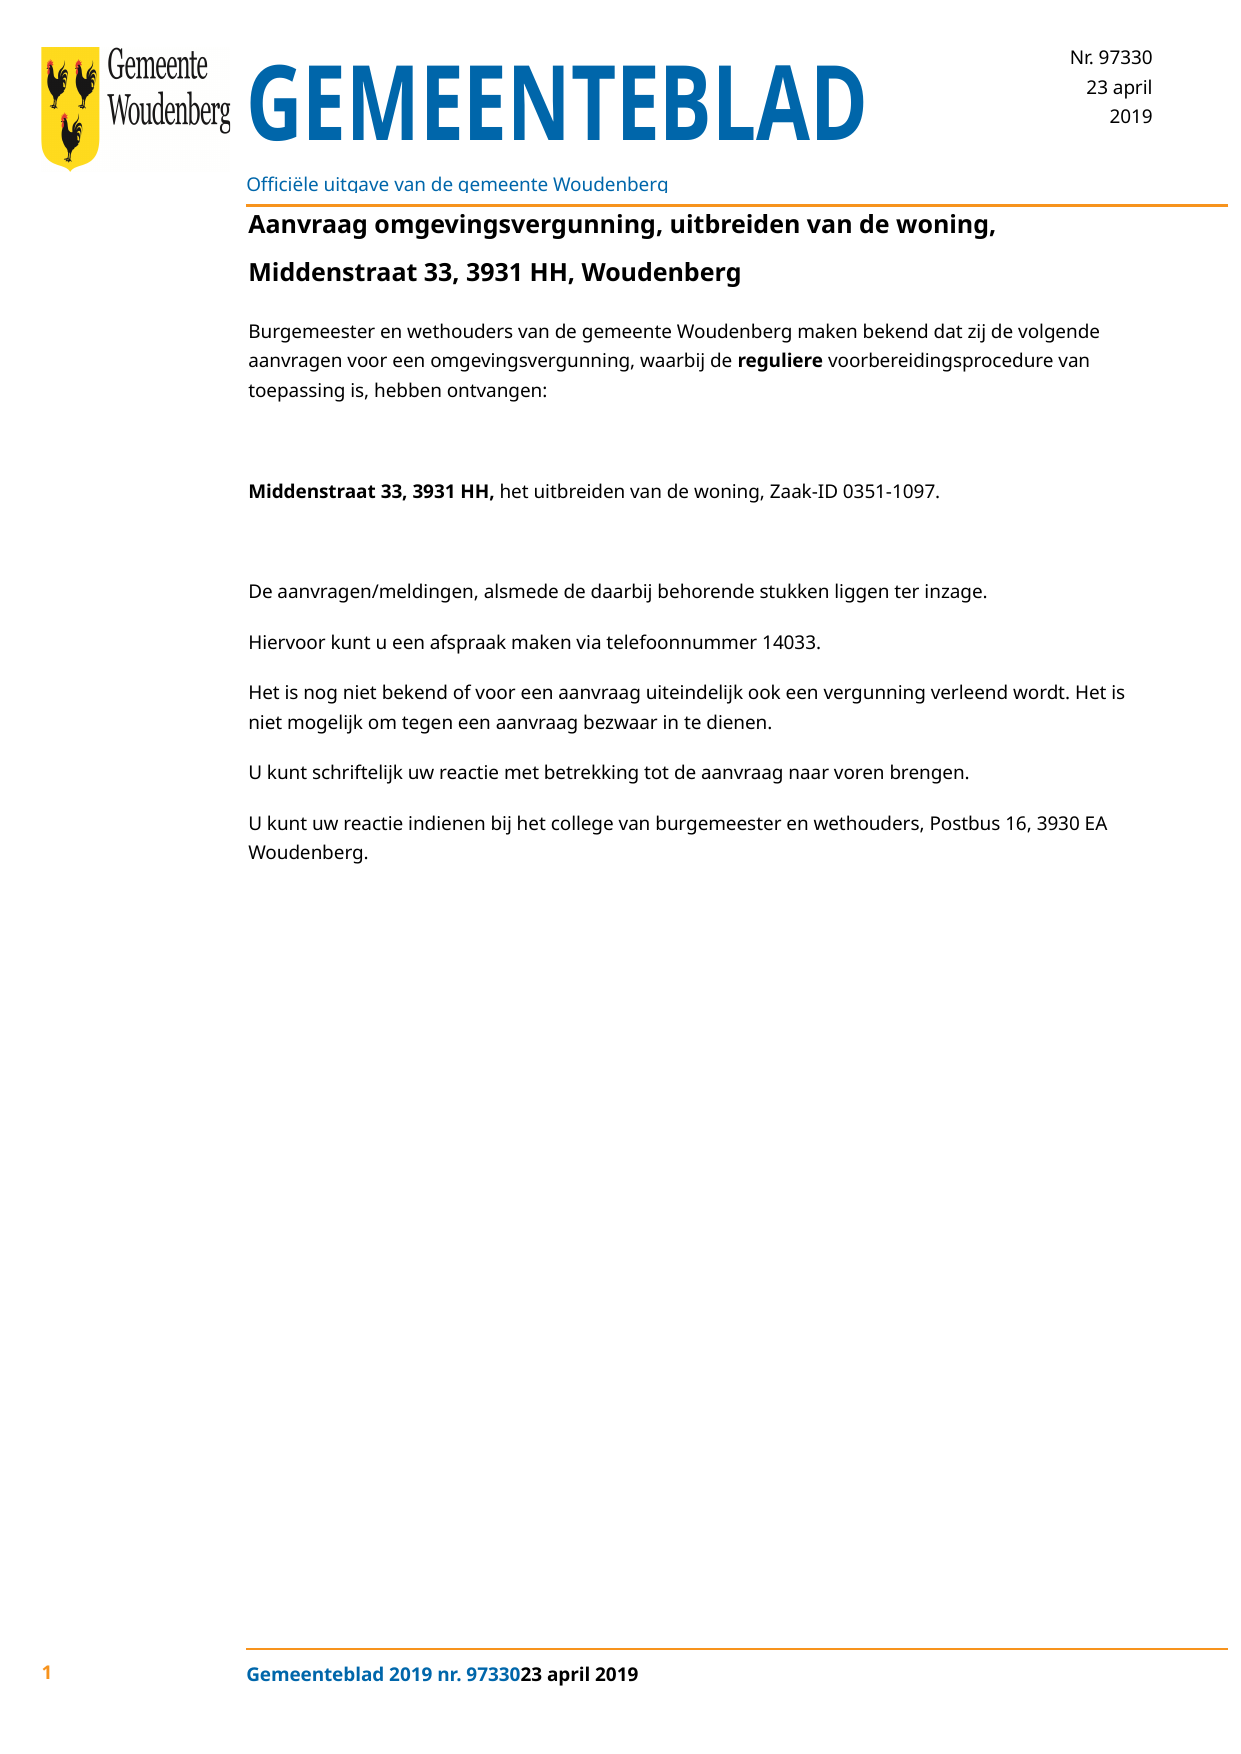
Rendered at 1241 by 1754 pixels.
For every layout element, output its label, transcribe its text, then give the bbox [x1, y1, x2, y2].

text Burgemeester en wethouders van de gemeente Woudenberg maken bekend dat zij de volgende aanvragen voor een omgevingsvergunning, waarbij de reguliere voorbereidingsprocedure van toepassing is, hebben ontvangen: [248, 318, 1152, 403]
text Hiervoor kunt u een afspraak maken via telefoonnummer 14033. [248, 629, 1152, 655]
text Middenstraat 33, 3931 HH, het uitbreiden van de woning, Zaak-ID 0351-1097. [248, 478, 1152, 504]
text Aanvraag omgevingsvergunning, uitbreiden van de woning, Middenstraat 33, 3931 HH, Woudenberg [248, 207, 1152, 288]
picture [41, 47, 231, 172]
text U kunt uw reactie indienen bij het college van burgemeester en wethouders, Postbus 16, 3930 EA Woudenberg. [248, 810, 1152, 865]
text Het is nog niet bekend of voor een aanvraag uiteindelijk ook een vergunning verleend wordt. Het is niet mogelijk om tegen een aanvraag bezwaar in te dienen. [248, 679, 1152, 735]
text U kunt schriftelijk uw reactie met betrekking tot de aanvraag naar voren brengen. [248, 759, 1152, 785]
text De aanvragen/meldingen, alsmede de daarbij behorende stukken liggen ter inzage. [248, 579, 1152, 604]
